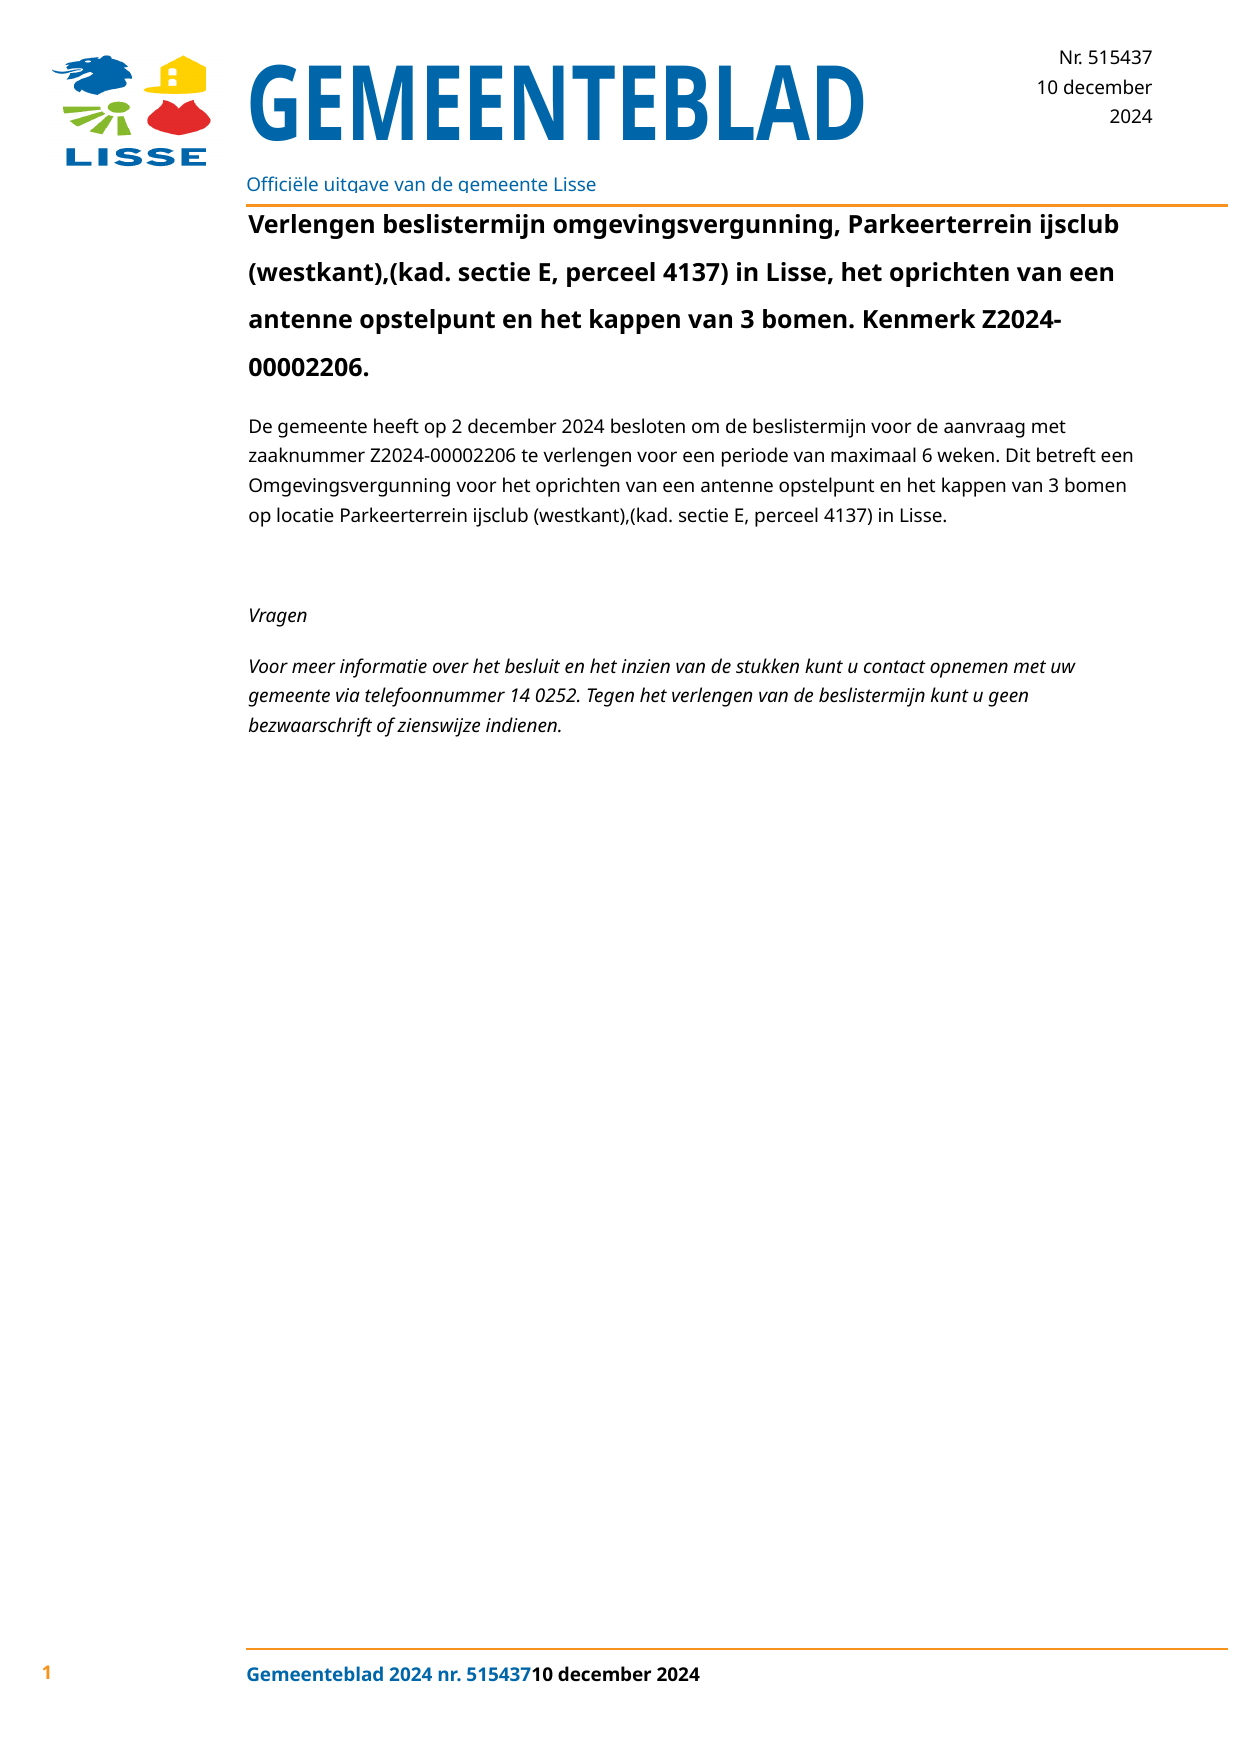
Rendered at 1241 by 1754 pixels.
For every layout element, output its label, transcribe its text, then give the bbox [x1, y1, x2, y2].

picture [41, 47, 231, 172]
text Verlengen beslistermijn omgevingsvergunning, Parkeerterrein ijsclub (westkant),(kad. sectie E, perceel 4137) in Lisse, het oprichten van een antenne opstelpunt en het kappen van 3 bomen. Kenmerk Z2024-00002206. [248, 207, 1152, 384]
text Vragen [248, 603, 1152, 628]
text Voor meer informatie over het besluit en het inzien van de stukken kunt u contact opnemen met uw gemeente via telefoonnummer 14 0252. Tegen het verlengen van de beslistermijn kunt u geen bezwaarschrift of zienswijze indienen. [248, 653, 1152, 738]
text De gemeente heeft op 2 december 2024 besloten om de beslistermijn voor de aanvraag met zaaknummer Z2024-00002206 te verlengen voor een periode van maximaal 6 weken. Dit betreft een Omgevingsvergunning voor het oprichten van een antenne opstelpunt en het kappen van 3 bomen op locatie Parkeerterrein ijsclub (westkant),(kad. sectie E, perceel 4137) in Lisse. [248, 413, 1152, 528]
